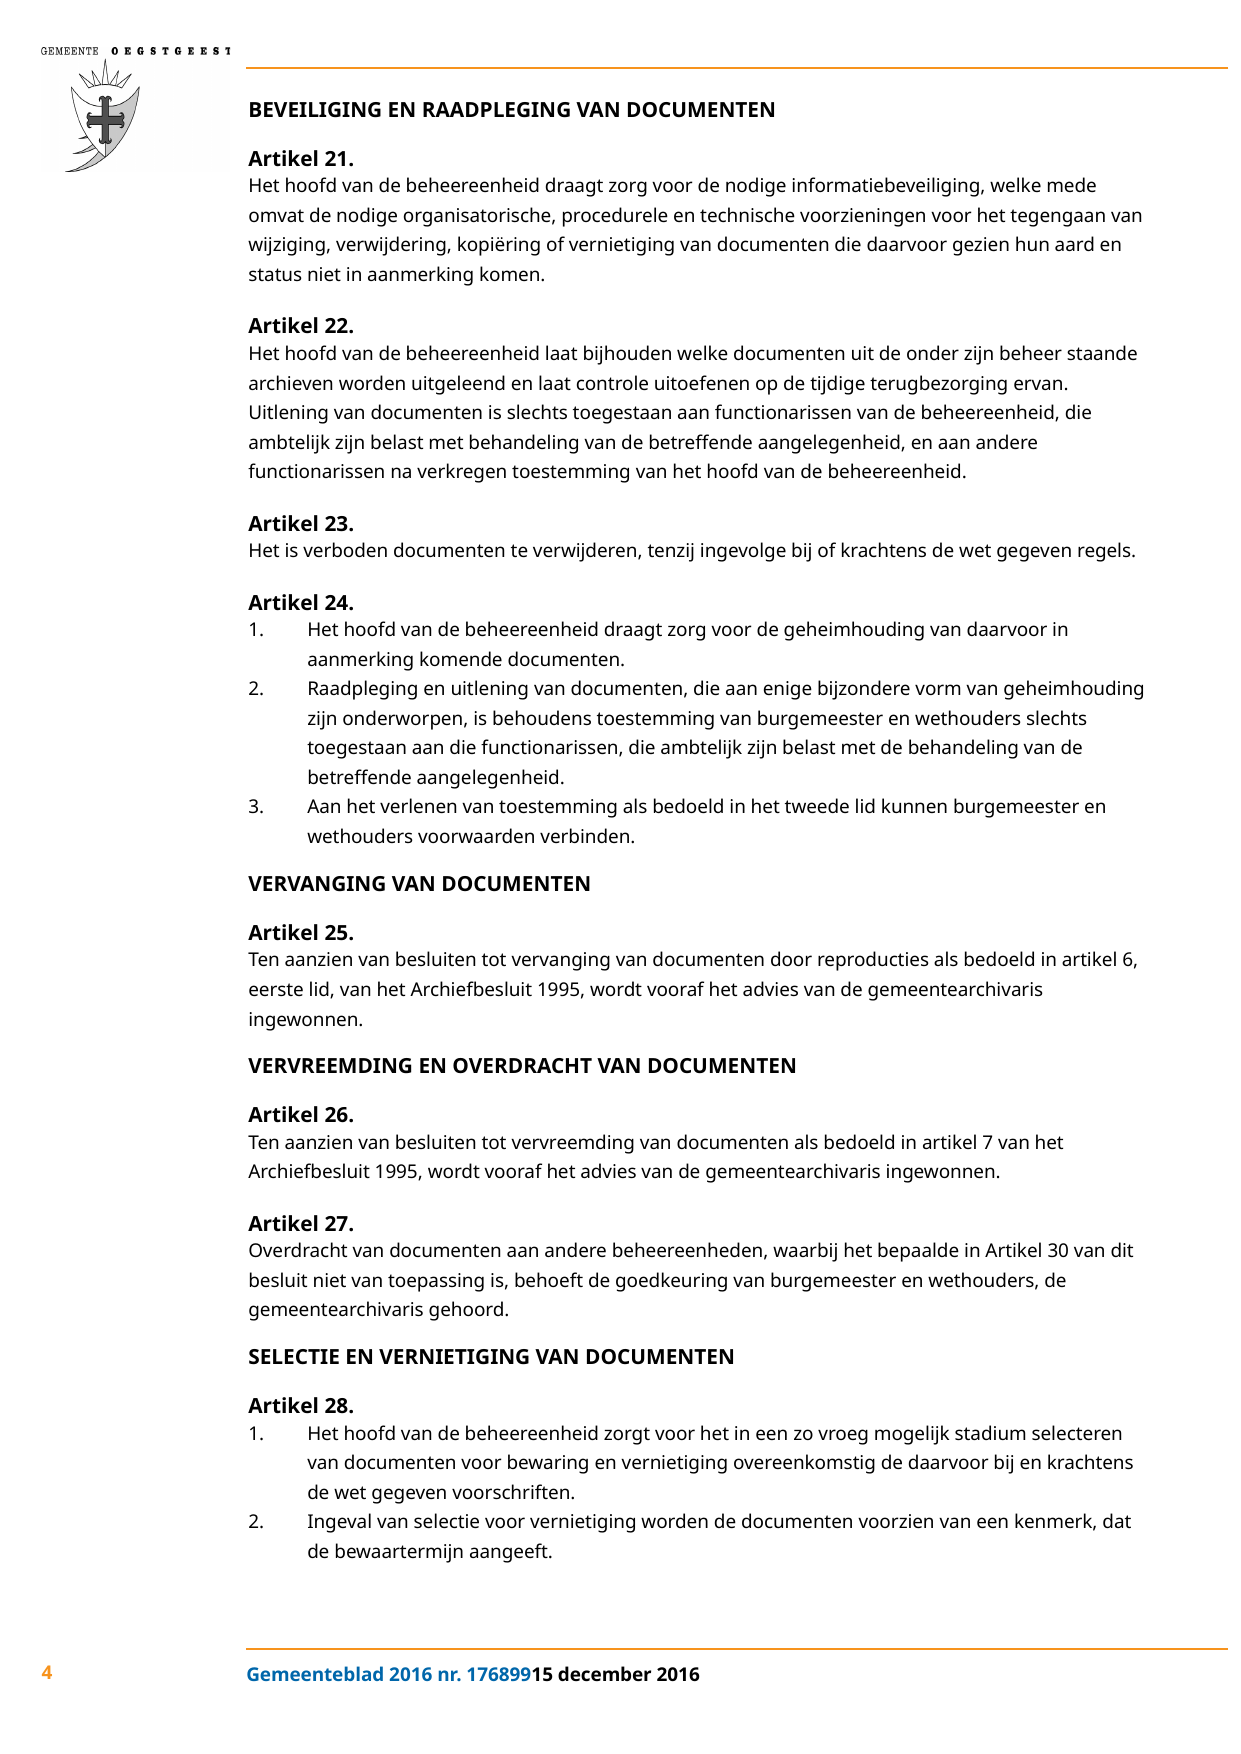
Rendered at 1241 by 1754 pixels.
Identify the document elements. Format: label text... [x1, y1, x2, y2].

list Het hoofd van de beheereenheid draagt zorg voor de geheimhouding van daarvoor in aanmerking komende documenten. [248, 616, 1152, 671]
text Het is verboden documenten te verwijderen, tenzij ingevolge bij of krachtens de wet gegeven regels. [248, 537, 1152, 563]
text Het hoofd van de beheereenheid laat bijhouden welke documenten uit de onder zijn beheer staande archieven worden uitgeleend en laat controle uitoefenen op de tijdige terugbezorging ervan. Uitlening van documenten is slechts toegestaan aan functionarissen van de beheereenheid, die ambtelijk zijn belast met behandeling van de betreffende aangelegenheid, en aan andere functionarissen na verkregen toestemming van het hoofd van de beheereenheid. [248, 340, 1152, 484]
text VERVREEMDING EN OVERDRACHT VAN DOCUMENTEN [248, 1051, 1152, 1080]
text Ten aanzien van besluiten tot vervreemding van documenten als bedoeld in artikel 7 van het Archiefbesluit 1995, wordt vooraf het advies van de gemeentearchivaris ingewonnen. [248, 1129, 1152, 1184]
text Artikel 27. [248, 1209, 1152, 1237]
text Artikel 24. [248, 588, 1152, 616]
text BEVEILIGING EN RAADPLEGING VAN DOCUMENTEN [248, 95, 1152, 123]
text Artikel 26. [248, 1101, 1152, 1129]
text Artikel 21. [248, 144, 1152, 172]
text Artikel 28. [248, 1392, 1152, 1420]
text Artikel 22. [248, 312, 1152, 340]
list Raadpleging en uitlening van documenten, die aan enige bijzondere vorm van geheimhouding zijn onderworpen, is behoudens toestemming van burgemeester en wethouders slechts toegestaan aan die functionarissen, die ambtelijk zijn belast met de behandeling van de betreffende aangelegenheid. [248, 675, 1152, 790]
list Ingeval van selectie voor vernietiging worden de documenten voorzien van een kenmerk, dat de bewaartermijn aangeeft. [248, 1509, 1152, 1564]
list Aan het verlenen van toestemming als bedoeld in het tweede lid kunnen burgemeester en wethouders voorwaarden verbinden. [248, 794, 1152, 849]
picture [41, 47, 231, 172]
text SELECTIE EN VERNIETIGING VAN DOCUMENTEN [248, 1342, 1152, 1371]
text Overdracht van documenten aan andere beheereenheden, waarbij het bepaalde in Artikel 30 van dit besluit niet van toepassing is, behoeft de goedkeuring van burgemeester en wethouders, de gemeentearchivaris gehoord. [248, 1237, 1152, 1322]
list Het hoofd van de beheereenheid zorgt voor het in een zo vroeg mogelijk stadium selecteren van documenten voor bewaring en vernietiging overeenkomstig de daarvoor bij en krachtens de wet gegeven voorschriften. [248, 1420, 1152, 1505]
text Ten aanzien van besluiten tot vervanging van documenten door reproducties als bedoeld in artikel 6, eerste lid, van het Archiefbesluit 1995, wordt vooraf het advies van de gemeentearchivaris ingewonnen. [248, 947, 1152, 1031]
text Het hoofd van de beheereenheid draagt zorg voor de nodige informatiebeveiliging, welke mede omvat de nodige organisatorische, procedurele en technische voorzieningen voor het tegengaan van wijziging, verwijdering, kopiëring of vernietiging van documenten die daarvoor gezien hun aard en status niet in aanmerking komen. [248, 172, 1152, 287]
text Artikel 25. [248, 918, 1152, 947]
text Artikel 23. [248, 509, 1152, 537]
text VERVANGING VAN DOCUMENTEN [248, 869, 1152, 897]
